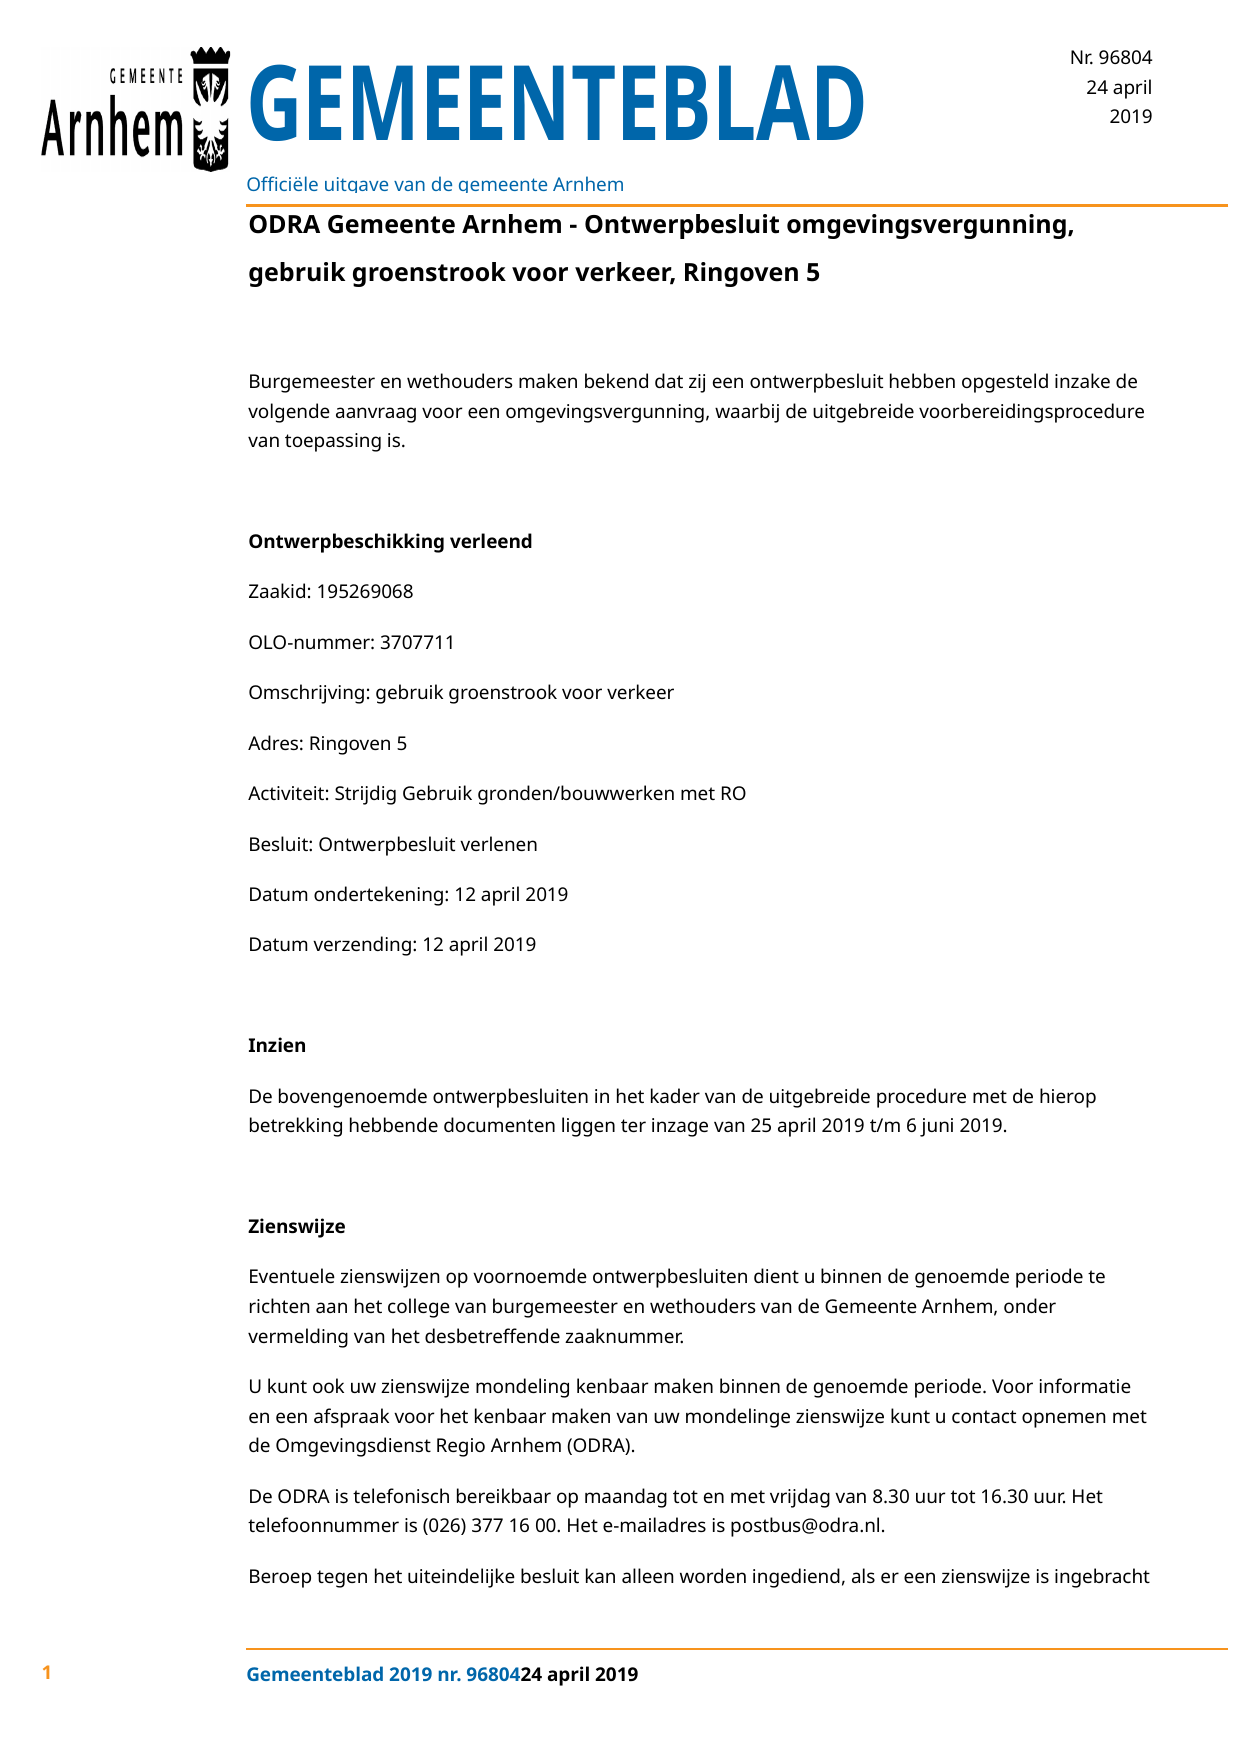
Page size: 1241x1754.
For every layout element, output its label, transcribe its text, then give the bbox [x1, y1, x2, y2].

text Eventuele zienswijzen op voornoemde ontwerpbesluiten dient u binnen de genoemde periode te richten aan het college van burgemeester en wethouders van de Gemeente Arnhem, onder vermelding van het desbetreffende zaaknummer. [248, 1264, 1152, 1349]
text Beroep tegen het uiteindelijke besluit kan alleen worden ingediend, als er een zienswijze is ingebracht [248, 1563, 1152, 1589]
text Omschrijving: gebruik groenstrook voor verkeer [248, 679, 1152, 705]
text Besluit: Ontwerpbesluit verlenen [248, 831, 1152, 857]
text Burgemeester en wethouders maken bekend dat zij een ontwerpbesluit hebben opgesteld inzake de volgende aanvraag voor een omgevingsvergunning, waarbij de uitgebreide voorbereidingsprocedure van toepassing is. [248, 368, 1152, 453]
text ODRA Gemeente Arnhem - Ontwerpbesluit omgevingsvergunning, gebruik groenstrook voor verkeer, Ringoven 5 [248, 207, 1152, 288]
text Datum verzending: 12 april 2019 [248, 932, 1152, 957]
text De bovengenoemde ontwerpbesluiten in het kader van de uitgebreide procedure met de hierop betrekking hebbende documenten liggen ter inzage van 25 april 2019 t/m 6 juni 2019. [248, 1083, 1152, 1138]
text OLO-nummer: 3707711 [248, 629, 1152, 655]
text De ODRA is telefonisch bereikbaar op maandag tot en met vrijdag van 8.30 uur tot 16.30 uur. Het telefoonnummer is (026) 377 16 00. Het e-mailadres is postbus@odra.nl. [248, 1483, 1152, 1538]
text Datum ondertekening: 12 april 2019 [248, 881, 1152, 907]
text Zaakid: 195269068 [248, 579, 1152, 604]
text Activiteit: Strijdig Gebruik gronden/bouwwerken met RO [248, 780, 1152, 806]
picture [41, 47, 231, 172]
text Ontwerpbeschikking verleend [248, 528, 1152, 554]
text Inzien [248, 1032, 1152, 1058]
text Zienswijze [248, 1213, 1152, 1239]
text Adres: Ringoven 5 [248, 730, 1152, 756]
text U kunt ook uw zienswijze mondeling kenbaar maken binnen de genoemde periode. Voor informatie en een afspraak voor het kenbaar maken van uw mondelinge zienswijze kunt u contact opnemen met de Omgevingsdienst Regio Arnhem (ODRA). [248, 1373, 1152, 1458]
